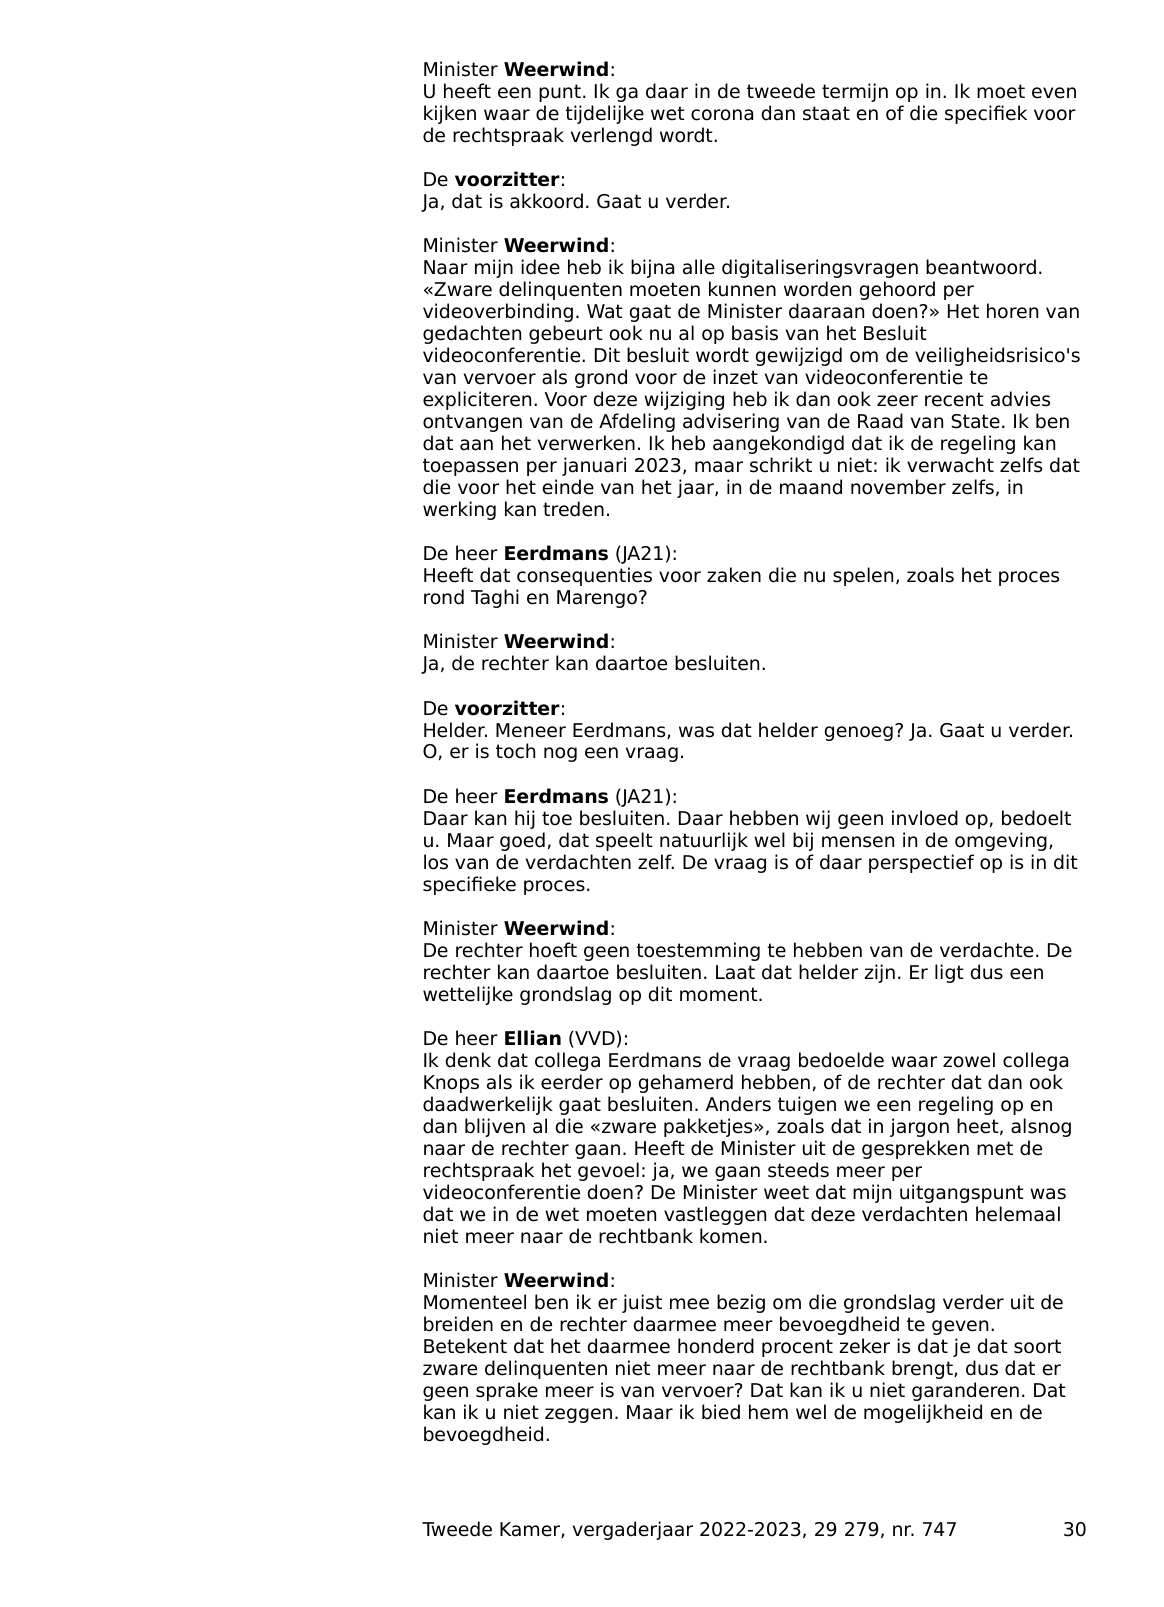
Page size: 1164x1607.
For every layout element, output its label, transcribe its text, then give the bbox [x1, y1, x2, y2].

text De heer Ellian (VVD): [422, 1028, 1087, 1050]
text Minister Weerwind: [422, 631, 1087, 653]
text Minister Weerwind: [422, 918, 1087, 940]
text U heeft een punt. Ik ga daar in de tweede termijn op in. Ik moet even kijken waar de tijdelijke wet corona dan staat en of die specifiek voor de rechtspraak verlengd wordt. [422, 81, 1087, 147]
text De heer Eerdmans (JA21): [422, 786, 1087, 808]
text De heer Eerdmans (JA21): [422, 543, 1087, 565]
text Minister Weerwind: [422, 59, 1087, 81]
text Ja, dat is akkoord. Gaat u verder. [422, 191, 1087, 213]
text De rechter hoeft geen toestemming te hebben van de verdachte. De rechter kan daartoe besluiten. Laat dat helder zijn. Er ligt dus een wettelijke grondslag op dit moment. [422, 940, 1087, 1006]
text Ik denk dat collega Eerdmans de vraag bedoelde waar zowel collega Knops als ik eerder op gehamerd hebben, of de rechter dat dan ook daadwerkelijk gaat besluiten. Anders tuigen we een regeling op en dan blijven al die «zware pakketjes», zoals dat in jargon heet, alsnog naar de rechter gaan. Heeft de Minister uit de gesprekken met de rechtspraak het gevoel: ja, we gaan steeds meer per videoconferentie doen? De Minister weet dat mijn uitgangspunt was dat we in de wet moeten vastleggen dat deze verdachten helemaal niet meer naar de rechtbank komen. [422, 1050, 1087, 1248]
text Ja, de rechter kan daartoe besluiten. [422, 653, 1087, 675]
text Minister Weerwind: [422, 1270, 1087, 1292]
text De voorzitter: [422, 169, 1087, 191]
text Daar kan hij toe besluiten. Daar hebben wij geen invloed op, bedoelt u. Maar goed, dat speelt natuurlijk wel bij mensen in de omgeving, los van de verdachten zelf. De vraag is of daar perspectief op is in dit specifieke proces. [422, 808, 1087, 896]
text «Zware delinquenten moeten kunnen worden gehoord per videoverbinding. Wat gaat de Minister daaraan doen?» Het horen van gedachten gebeurt ook nu al op basis van het Besluit videoconferentie. Dit besluit wordt gewijzigd om de veiligheidsrisico's van vervoer als grond voor de inzet van videoconferentie te expliciteren. Voor deze wijziging heb ik dan ook zeer recent advies ontvangen van de Afdeling advisering van de Raad van State. Ik ben dat aan het verwerken. Ik heb aangekondigd dat ik de regeling kan toepassen per januari 2023, maar schrikt u niet: ik verwacht zelfs dat die voor het einde van het jaar, in de maand november zelfs, in werking kan treden. [422, 279, 1087, 521]
text Naar mijn idee heb ik bijna alle digitaliseringsvragen beantwoord. [422, 257, 1087, 279]
text Heeft dat consequenties voor zaken die nu spelen, zoals het proces rond Taghi en Marengo? [422, 565, 1087, 609]
text Helder. Meneer Eerdmans, was dat helder genoeg? Ja. Gaat u verder. O, er is toch nog een vraag. [422, 719, 1087, 763]
text Minister Weerwind: [422, 235, 1087, 257]
text Momenteel ben ik er juist mee bezig om die grondslag verder uit de breiden en de rechter daarmee meer bevoegdheid te geven. Betekent dat het daarmee honderd procent zeker is dat je dat soort zware delinquenten niet meer naar de rechtbank brengt, dus dat er geen sprake meer is van vervoer? Dat kan ik u niet garanderen. Dat kan ik u niet zeggen. Maar ik bied hem wel de mogelijkheid en de bevoegdheid. [422, 1292, 1087, 1446]
text De voorzitter: [422, 697, 1087, 719]
